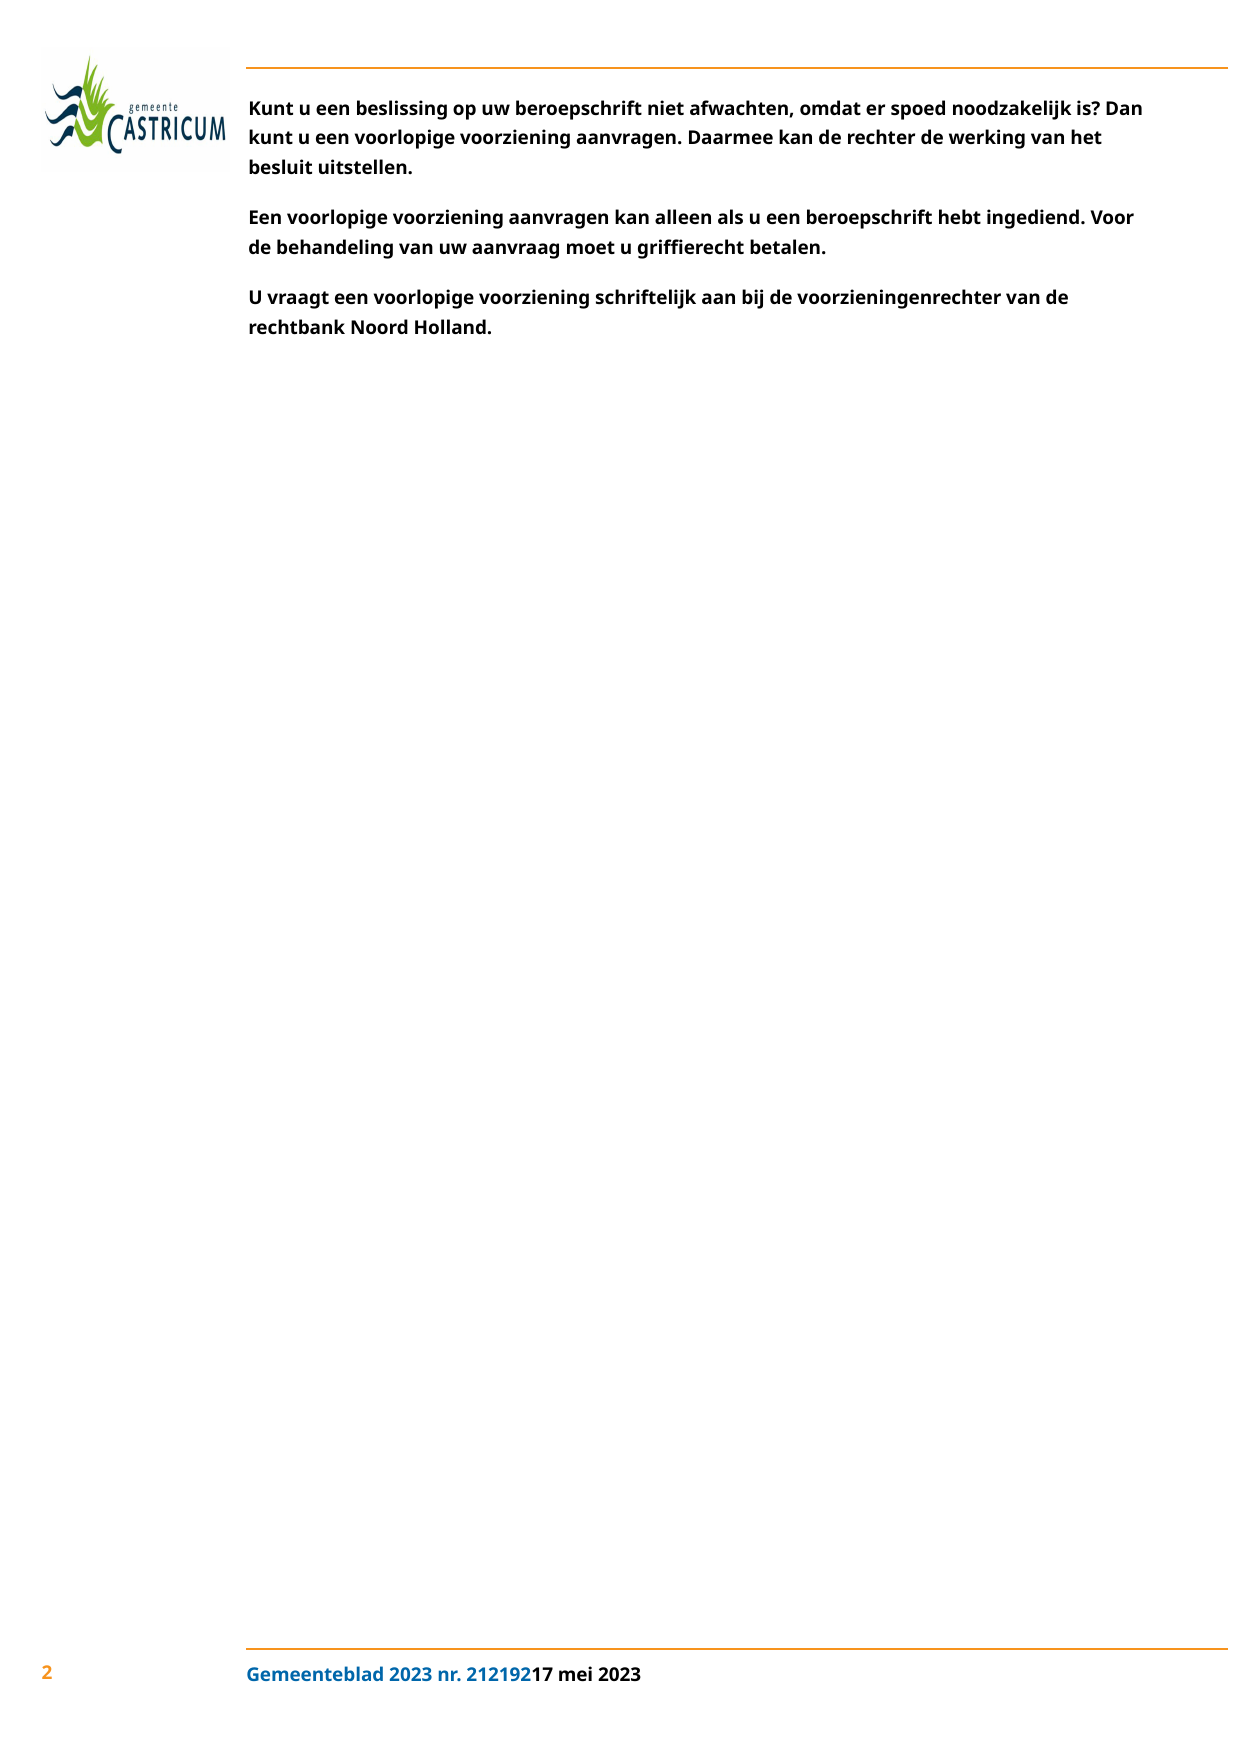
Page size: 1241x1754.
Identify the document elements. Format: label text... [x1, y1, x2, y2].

picture [41, 47, 231, 172]
text Een voorlopige voorziening aanvragen kan alleen als u een beroepschrift hebt ingediend. Voor de behandeling van uw aanvraag moet u griffierecht betalen. [248, 204, 1152, 260]
text Kunt u een beslissing op uw beroepschrift niet afwachten, omdat er spoed noodzakelijk is? Dan kunt u een voorlopige voorziening aanvragen. Daarmee kan de rechter de werking van het besluit uitstellen. [248, 95, 1152, 180]
text U vraagt een voorlopige voorziening schriftelijk aan bij de voorzieningenrechter van de rechtbank Noord Holland. [248, 284, 1152, 340]
